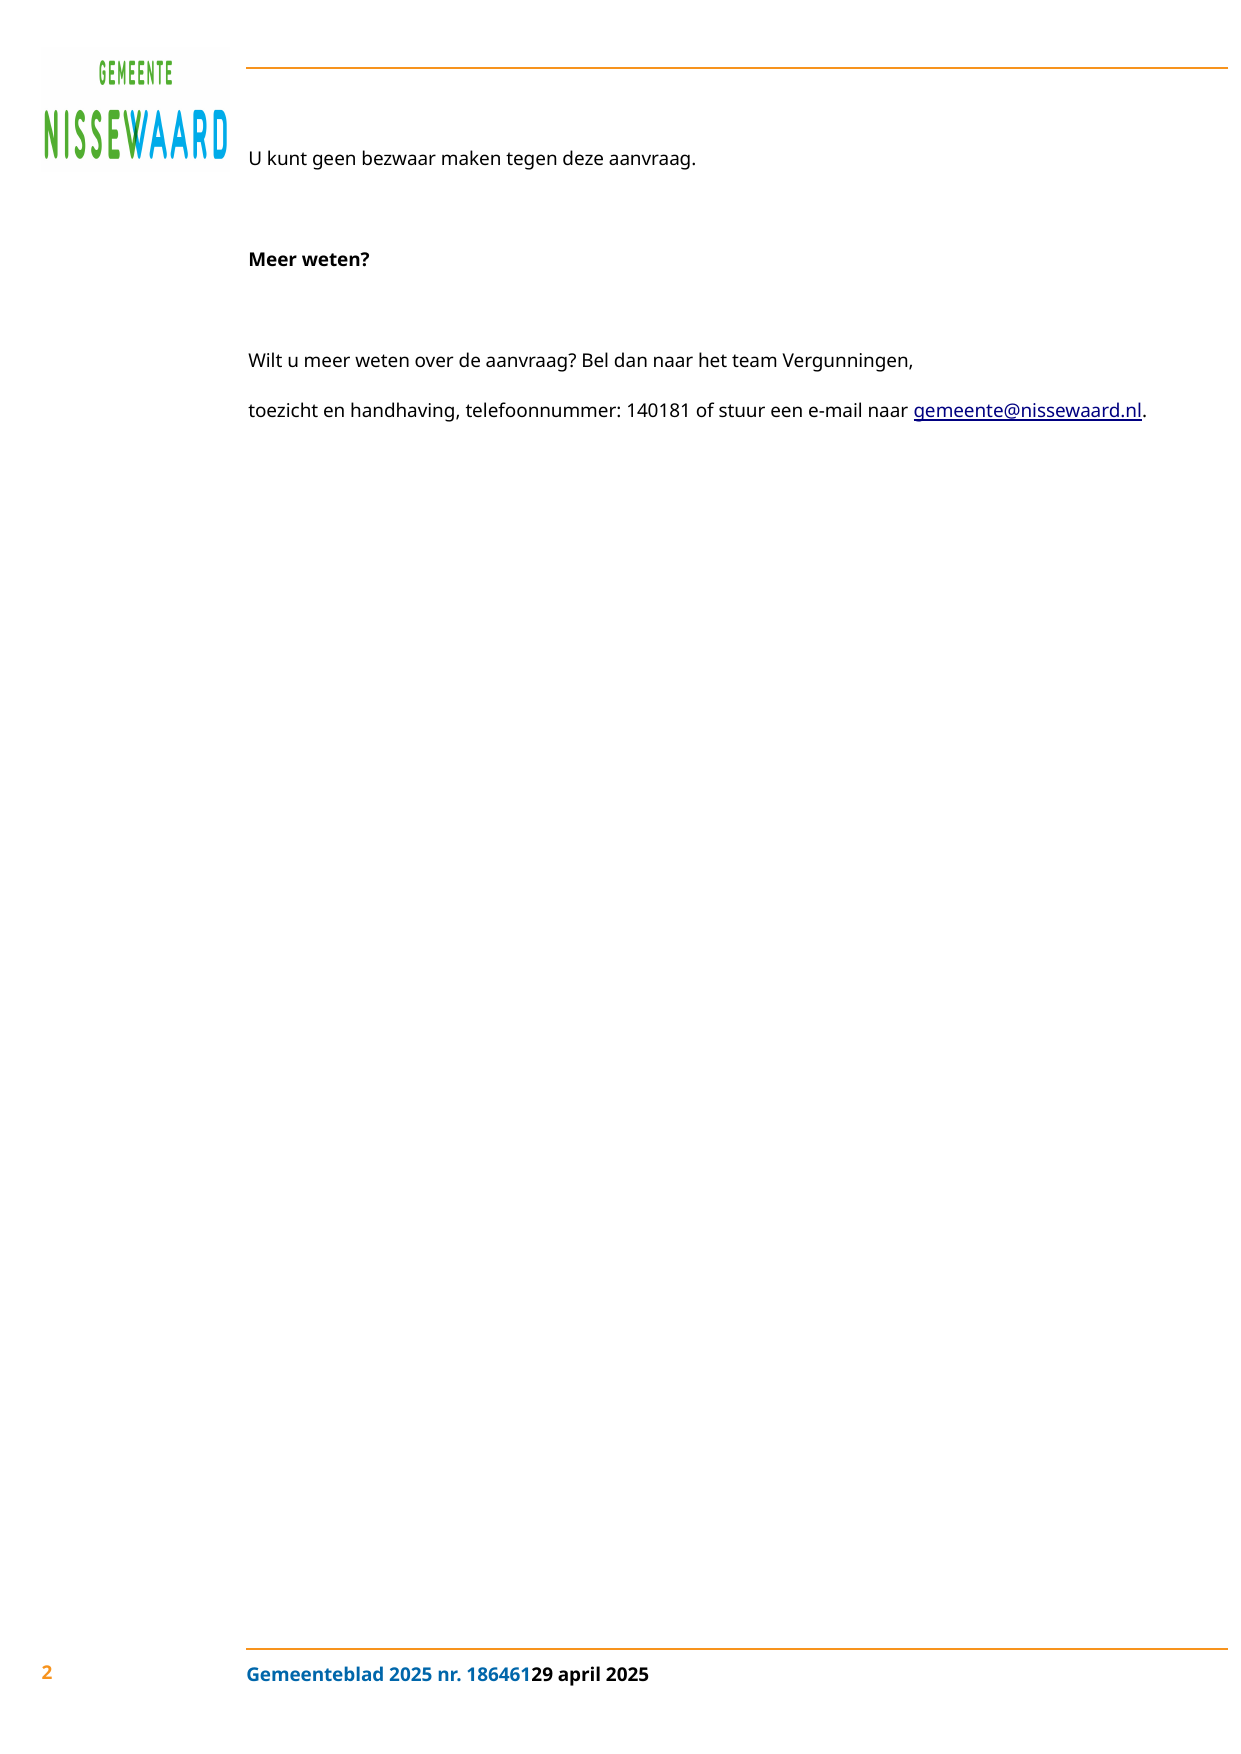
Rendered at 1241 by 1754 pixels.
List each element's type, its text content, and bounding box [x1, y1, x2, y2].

text toezicht en handhaving, telefoonnummer: 140181 of stuur een e-mail naar gemeente@nissewaard.nl. [248, 397, 1152, 423]
text Meer weten? [248, 246, 1152, 272]
text Wilt u meer weten over de aanvraag? Bel dan naar het team Vergunningen, [248, 347, 1152, 373]
text U kunt geen bezwaar maken tegen deze aanvraag. [248, 145, 1152, 171]
picture [41, 47, 231, 172]
